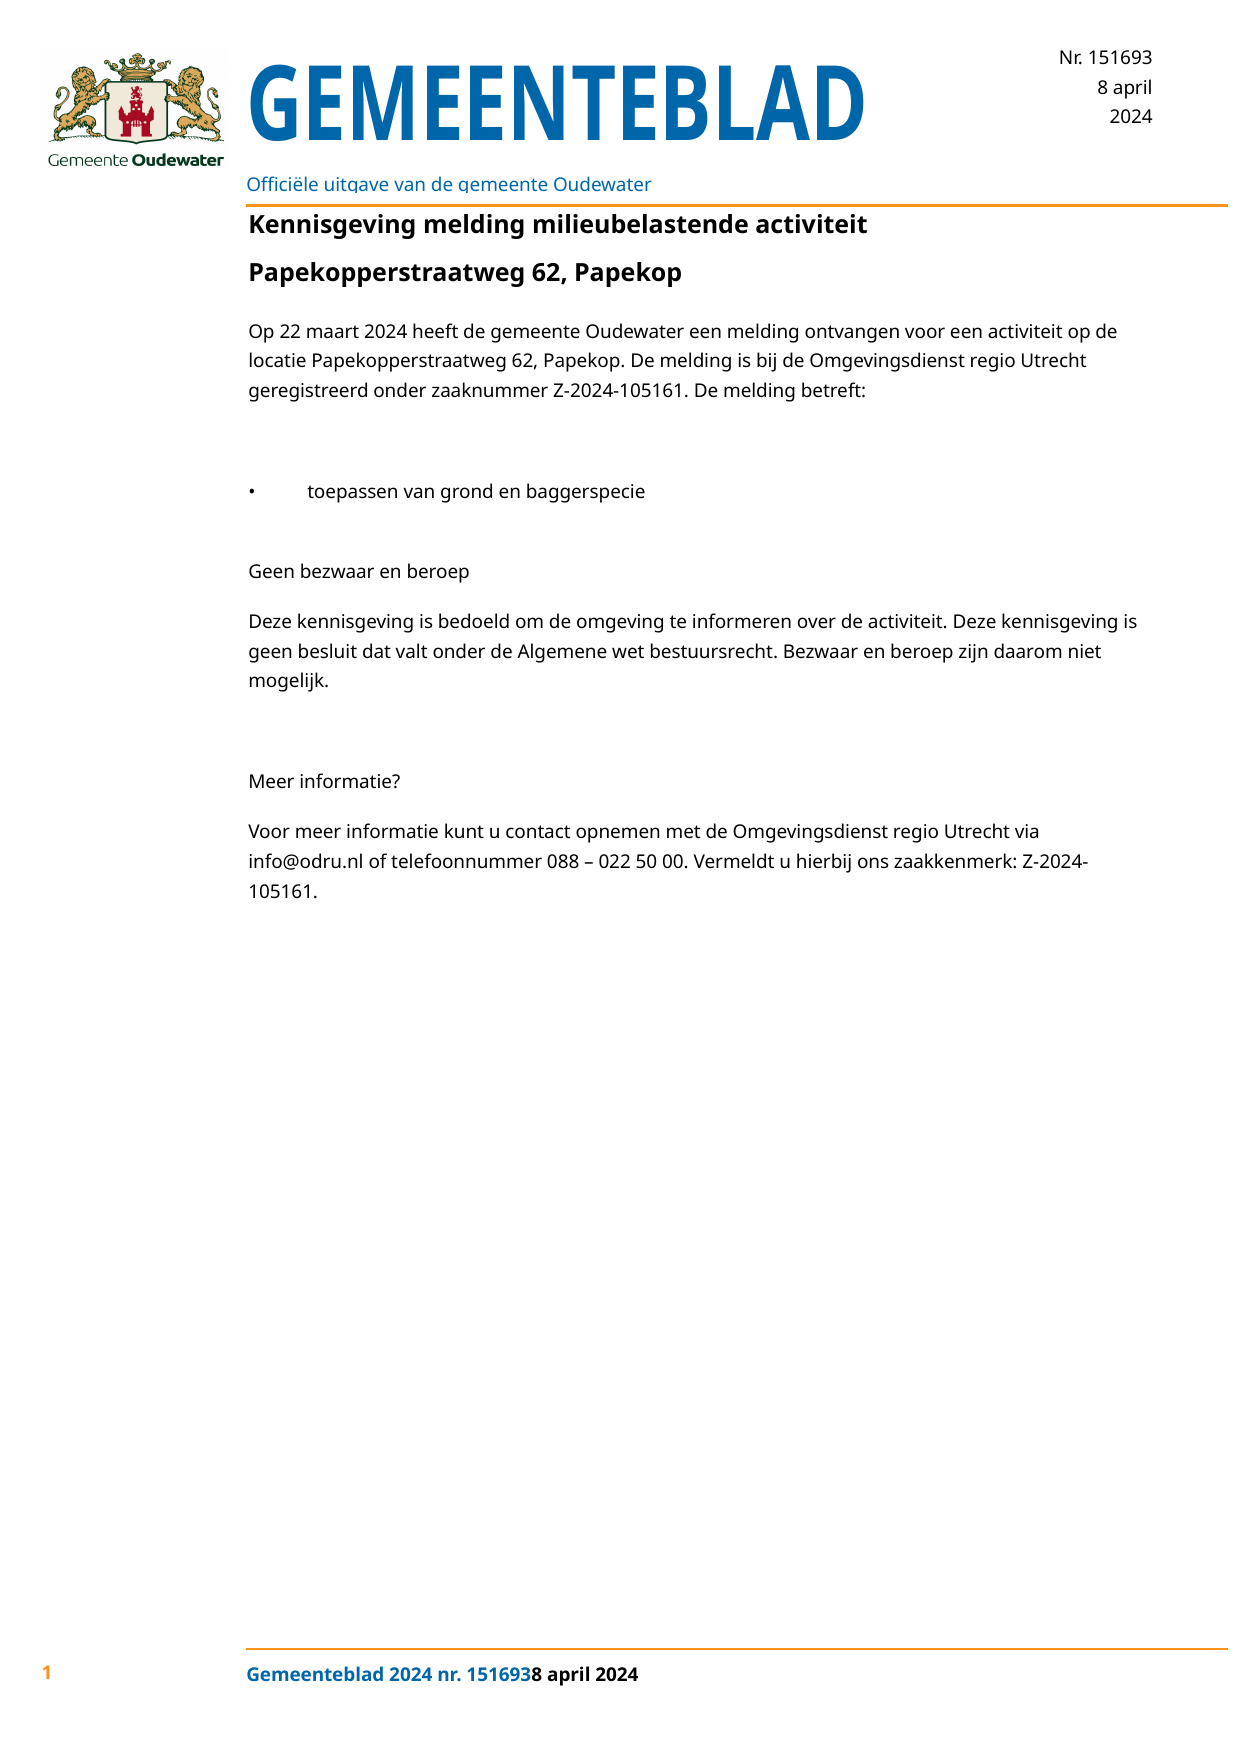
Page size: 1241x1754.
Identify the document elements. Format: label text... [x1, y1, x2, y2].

text Meer informatie? [248, 768, 1152, 794]
text Voor meer informatie kunt u contact opnemen met de Omgevingsdienst regio Utrecht via info@odru.nl of telefoonnummer 088 – 022 50 00. Vermeldt u hierbij ons zaakkenmerk: Z-2024-105161. [248, 819, 1152, 904]
picture [41, 47, 231, 172]
text Op 22 maart 2024 heeft de gemeente Oudewater een melding ontvangen voor een activiteit op de locatie Papekopperstraatweg 62, Papekop. De melding is bij de Omgevingsdienst regio Utrecht geregistreerd onder zaaknummer Z-2024-105161. De melding betreft: [248, 318, 1152, 403]
text Kennisgeving melding milieubelastende activiteit Papekopperstraatweg 62, Papekop [248, 207, 1152, 288]
text Geen bezwaar en beroep [248, 558, 1152, 584]
text Deze kennisgeving is bedoeld om de omgeving te informeren over de activiteit. Deze kennisgeving is geen besluit dat valt onder de Algemene wet bestuursrecht. Bezwaar en beroep zijn daarom niet mogelijk. [248, 608, 1152, 693]
list toepassen van grond en baggerspecie [248, 478, 1152, 504]
